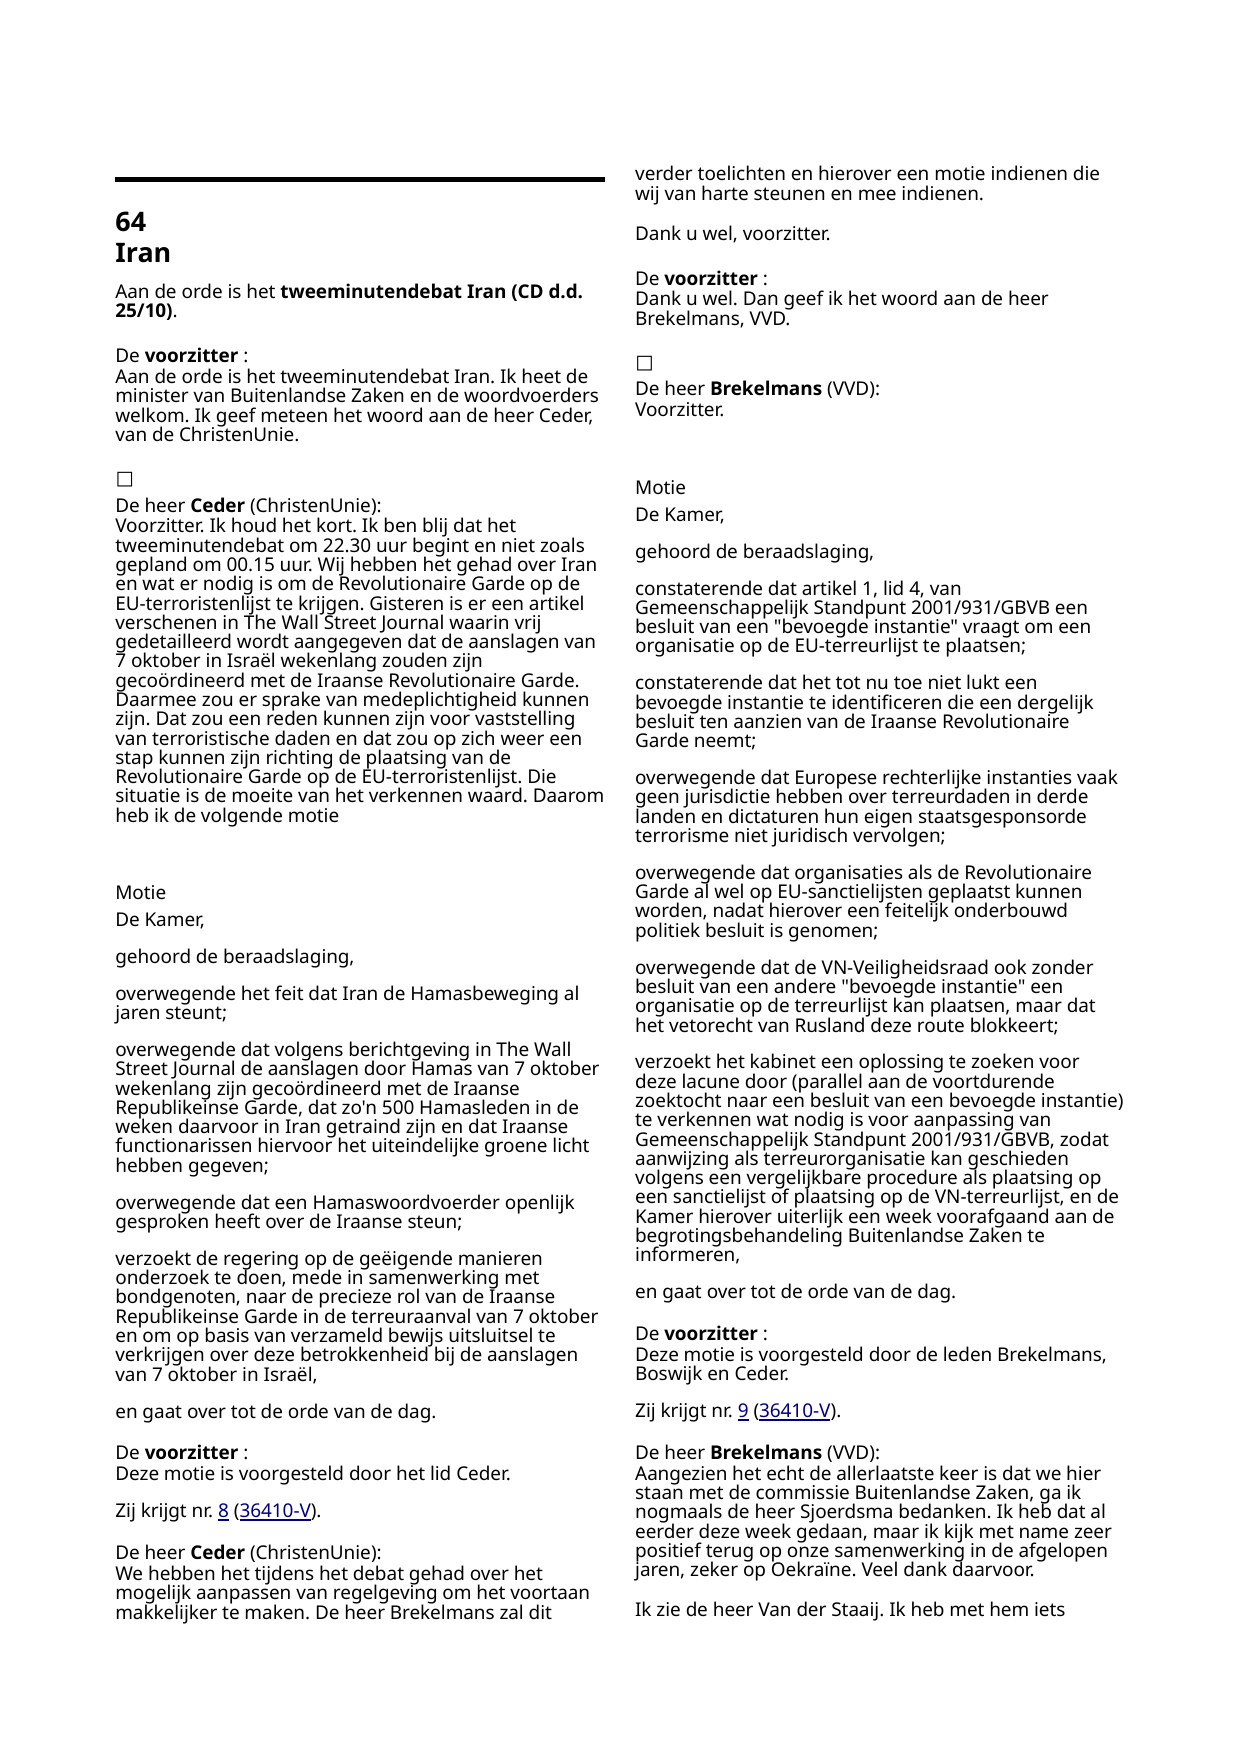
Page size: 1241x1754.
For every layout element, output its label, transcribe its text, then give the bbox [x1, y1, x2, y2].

text verder toelichten en hierover een motie indienen die wij van harte steunen en mee indienen. [635, 165, 1125, 204]
text Dank u wel. Dan geef ik het woord aan de heer Brekelmans, VVD. [635, 290, 1125, 329]
text Aangezien het echt de allerlaatste keer is dat we hier staan met de commissie Buitenlandse Zaken, ga ik nogmaals de heer Sjoerdsma bedanken. Ik heb dat al eerder deze week gedaan, maar ik kijk met name zeer positief terug op onze samenwerking in de afgelopen jaren, zeker op Oekraïne. Veel dank daarvoor. [635, 1465, 1125, 1581]
text gehoord de beraadslaging, [635, 543, 1125, 562]
text De voorzitter : [635, 1320, 1125, 1346]
text De Kamer, [635, 506, 1125, 525]
text De heer Ceder (ChristenUnie): [115, 492, 605, 517]
text overwegende dat organisaties als de Revolutionaire Garde al wel op EU-sanctielijsten geplaatst kunnen worden, nadat hierover een feitelijk onderbouwd politiek besluit is genomen; [635, 864, 1125, 941]
text Voorzitter. [635, 401, 1125, 421]
text De voorzitter : [635, 265, 1125, 290]
text Motie [635, 474, 1125, 500]
text De heer Ceder (ChristenUnie): [115, 1539, 605, 1565]
text en gaat over tot de orde van de dag. [115, 1403, 605, 1422]
text We hebben het tijdens het debat gehad over het mogelijk aanpassen van regelgeving om het voortaan makkelijker te maken. De heer Brekelmans zal dit [115, 1565, 605, 1623]
text De heer Brekelmans (VVD): [635, 376, 1125, 401]
text overwegende het feit dat Iran de Hamasbeweging al jaren steunt; [115, 985, 605, 1023]
text De voorzitter : [115, 342, 605, 368]
text De voorzitter : [115, 1439, 605, 1465]
text ⬜ [635, 350, 1125, 376]
text constaterende dat artikel 1, lid 4, van Gemeenschappelijk Standpunt 2001/931/GBVB een besluit van een "bevoegde instantie" vraagt om een organisatie op de EU-terreurlijst te plaatsen; [635, 579, 1125, 657]
text en gaat over tot de orde van de dag. [635, 1283, 1125, 1302]
text Aan de orde is het tweeminutendebat Iran (CD d.d. 25/10). [115, 283, 605, 322]
text Deze motie is voorgesteld door de leden Brekelmans, Boswijk en Ceder. [635, 1346, 1125, 1384]
text constaterende dat het tot nu toe niet lukt een bevoegde instantie te identificeren die een dergelijk besluit ten aanzien van de Iraanse Revolutionaire Garde neemt; [635, 674, 1125, 751]
text Iran [115, 239, 605, 283]
text overwegende dat de VN-Veiligheidsraad ook zonder besluit van een andere "bevoegde instantie" een organisatie op de terreurlijst kan plaatsen, maar dat het vetorecht van Rusland deze route blokkeert; [635, 959, 1125, 1036]
text Voorzitter. Ik houd het kort. Ik ben blij dat het tweeminutendebat om 22.30 uur begint en niet zoals gepland om 00.15 uur. Wij hebben het gehad over Iran en wat er nodig is om de Revolutionaire Garde op de EU-terroristenlijst te krijgen. Gisteren is er een artikel verschenen in The Wall Street Journal waarin vrij gedetailleerd wordt aangegeven dat de aanslagen van 7 oktober in Israël wekenlang zouden zijn gecoördineerd met de Iraanse Revolutionaire Garde. Daarmee zou er sprake van medeplichtigheid kunnen zijn. Dat zou een reden kunnen zijn voor vaststelling van terroristische daden en dat zou op zich weer een stap kunnen zijn richting de plaatsing van de Revolutionaire Garde op de EU-terroristenlijst. Die situatie is de moeite van het verkennen waard. Daarom heb ik de volgende motie [115, 517, 605, 826]
text verzoekt het kabinet een oplossing te zoeken voor deze lacune door (parallel aan de voortdurende zoektocht naar een besluit van een bevoegde instantie) te verkennen wat nodig is voor aanpassing van Gemeenschappelijk Standpunt 2001/931/GBVB, zodat aanwijzing als terreurorganisatie kan geschieden volgens een vergelijkbare procedure als plaatsing op een sanctielijst of plaatsing op de VN-terreurlijst, en de Kamer hierover uiterlijk een week voorafgaand aan de begrotingsbehandeling Buitenlandse Zaken te informeren, [635, 1053, 1125, 1266]
text overwegende dat volgens berichtgeving in The Wall Street Journal de aanslagen door Hamas van 7 oktober wekenlang zijn gecoördineerd met de Iraanse Republikeinse Garde, dat zo'n 500 Hamasleden in de weken daarvoor in Iran getraind zijn en dat Iraanse functionarissen hiervoor het uiteindelijke groene licht hebben gegeven; [115, 1041, 605, 1176]
text overwegende dat Europese rechterlijke instanties vaak geen jurisdictie hebben over terreurdaden in derde landen en dictaturen hun eigen staatsgesponsorde terrorisme niet juridisch vervolgen; [635, 769, 1125, 846]
text Aan de orde is het tweeminutendebat Iran. Ik heet de minister van Buitenlandse Zaken en de woordvoerders welkom. Ik geef meteen het woord aan de heer Ceder, van de ChristenUnie. [115, 368, 605, 445]
text 64 [115, 203, 605, 239]
text Deze motie is voorgesteld door het lid Ceder. [115, 1465, 605, 1484]
text gehoord de beraadslaging, [115, 948, 605, 967]
text Motie [115, 879, 605, 905]
text De heer Brekelmans (VVD): [635, 1439, 1125, 1465]
text De Kamer, [115, 911, 605, 930]
text ⬜ [115, 466, 605, 492]
text verzoekt de regering op de geëigende manieren onderzoek te doen, mede in samenwerking met bondgenoten, naar de precieze rol van de Iraanse Republikeinse Garde in de terreuraanval van 7 oktober en om op basis van verzameld bewijs uitsluitsel te verkrijgen over deze betrokkenheid bij de aanslagen van 7 oktober in Israël, [115, 1250, 605, 1385]
text Zij krijgt nr. 8 (36410-V). [115, 1502, 605, 1522]
text overwegende dat een Hamaswoordvoerder openlijk gesproken heeft over de Iraanse steun; [115, 1194, 605, 1232]
text Ik zie de heer Van der Staaij. Ik heb met hem iets [635, 1601, 1125, 1621]
text Zij krijgt nr. 9 (36410-V). [635, 1402, 1125, 1421]
text Dank u wel, voorzitter. [635, 224, 1125, 244]
